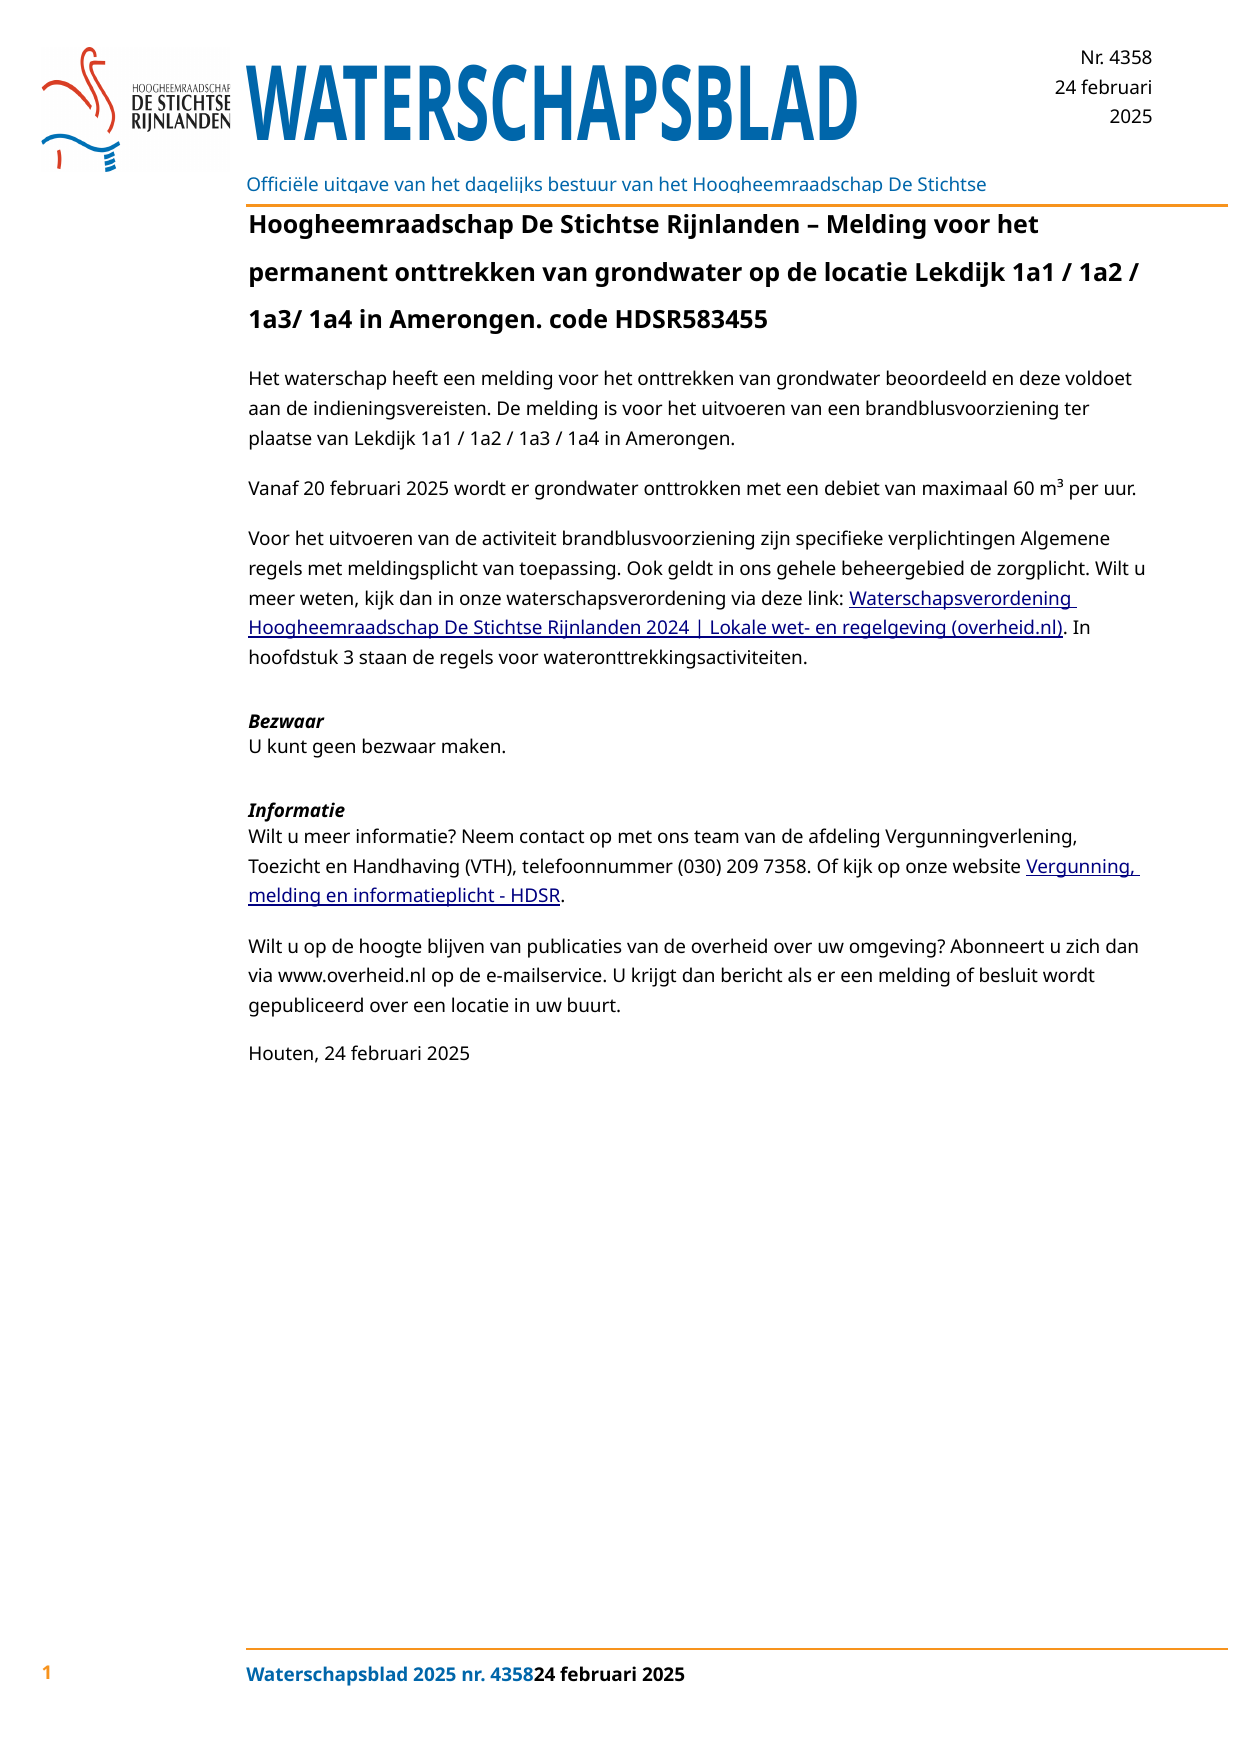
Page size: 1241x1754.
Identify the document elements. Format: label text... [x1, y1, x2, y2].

text Houten, 24 februari 2025 [248, 1040, 1152, 1066]
picture [41, 47, 231, 172]
text Vanaf 20 februari 2025 wordt er grondwater onttrokken met een debiet van maximaal 60 m³ per uur. [248, 475, 1152, 501]
text Informatie [248, 797, 1152, 823]
text Wilt u meer informatie? Neem contact op met ons team van de afdeling Vergunningverlening, Toezicht en Handhaving (VTH), telefoonnummer (030) 209 7358. Of kijk op onze website Vergunning, melding en informatieplicht - HDSR. [248, 823, 1152, 908]
text Wilt u op de hoogte blijven van publicaties van de overheid over uw omgeving? Abonneert u zich dan via www.overheid.nl op de e-mailservice. U krijgt dan bericht als er een melding of besluit wordt gepubliceerd over een locatie in uw buurt. [248, 933, 1152, 1018]
text Hoogheemraadschap De Stichtse Rijnlanden – Melding voor het permanent onttrekken van grondwater op de locatie Lekdijk 1a1 / 1a2 / 1a3/ 1a4 in Amerongen. code HDSR583455 [248, 207, 1152, 336]
text Voor het uitvoeren van de activiteit brandblusvoorziening zijn specifieke verplichtingen Algemene regels met meldingsplicht van toepassing. Ook geldt in ons gehele beheergebied de zorgplicht. Wilt u meer weten, kijk dan in onze waterschapsverordening via deze link: Waterschapsverordening Hoogheemraadschap De Stichtse Rijnlanden 2024 | Lokale wet- en regelgeving (overheid.nl). In hoofdstuk 3 staan de regels voor wateronttrekkingsactiviteiten. [248, 526, 1152, 669]
text Bezwaar [248, 708, 1152, 733]
text Het waterschap heeft een melding voor het onttrekken van grondwater beoordeeld en deze voldoet aan de indieningsvereisten. De melding is voor het uitvoeren van een brandblusvoorziening ter plaatse van Lekdijk 1a1 / 1a2 / 1a3 / 1a4 in Amerongen. [248, 366, 1152, 450]
text U kunt geen bezwaar maken. [248, 733, 1152, 759]
